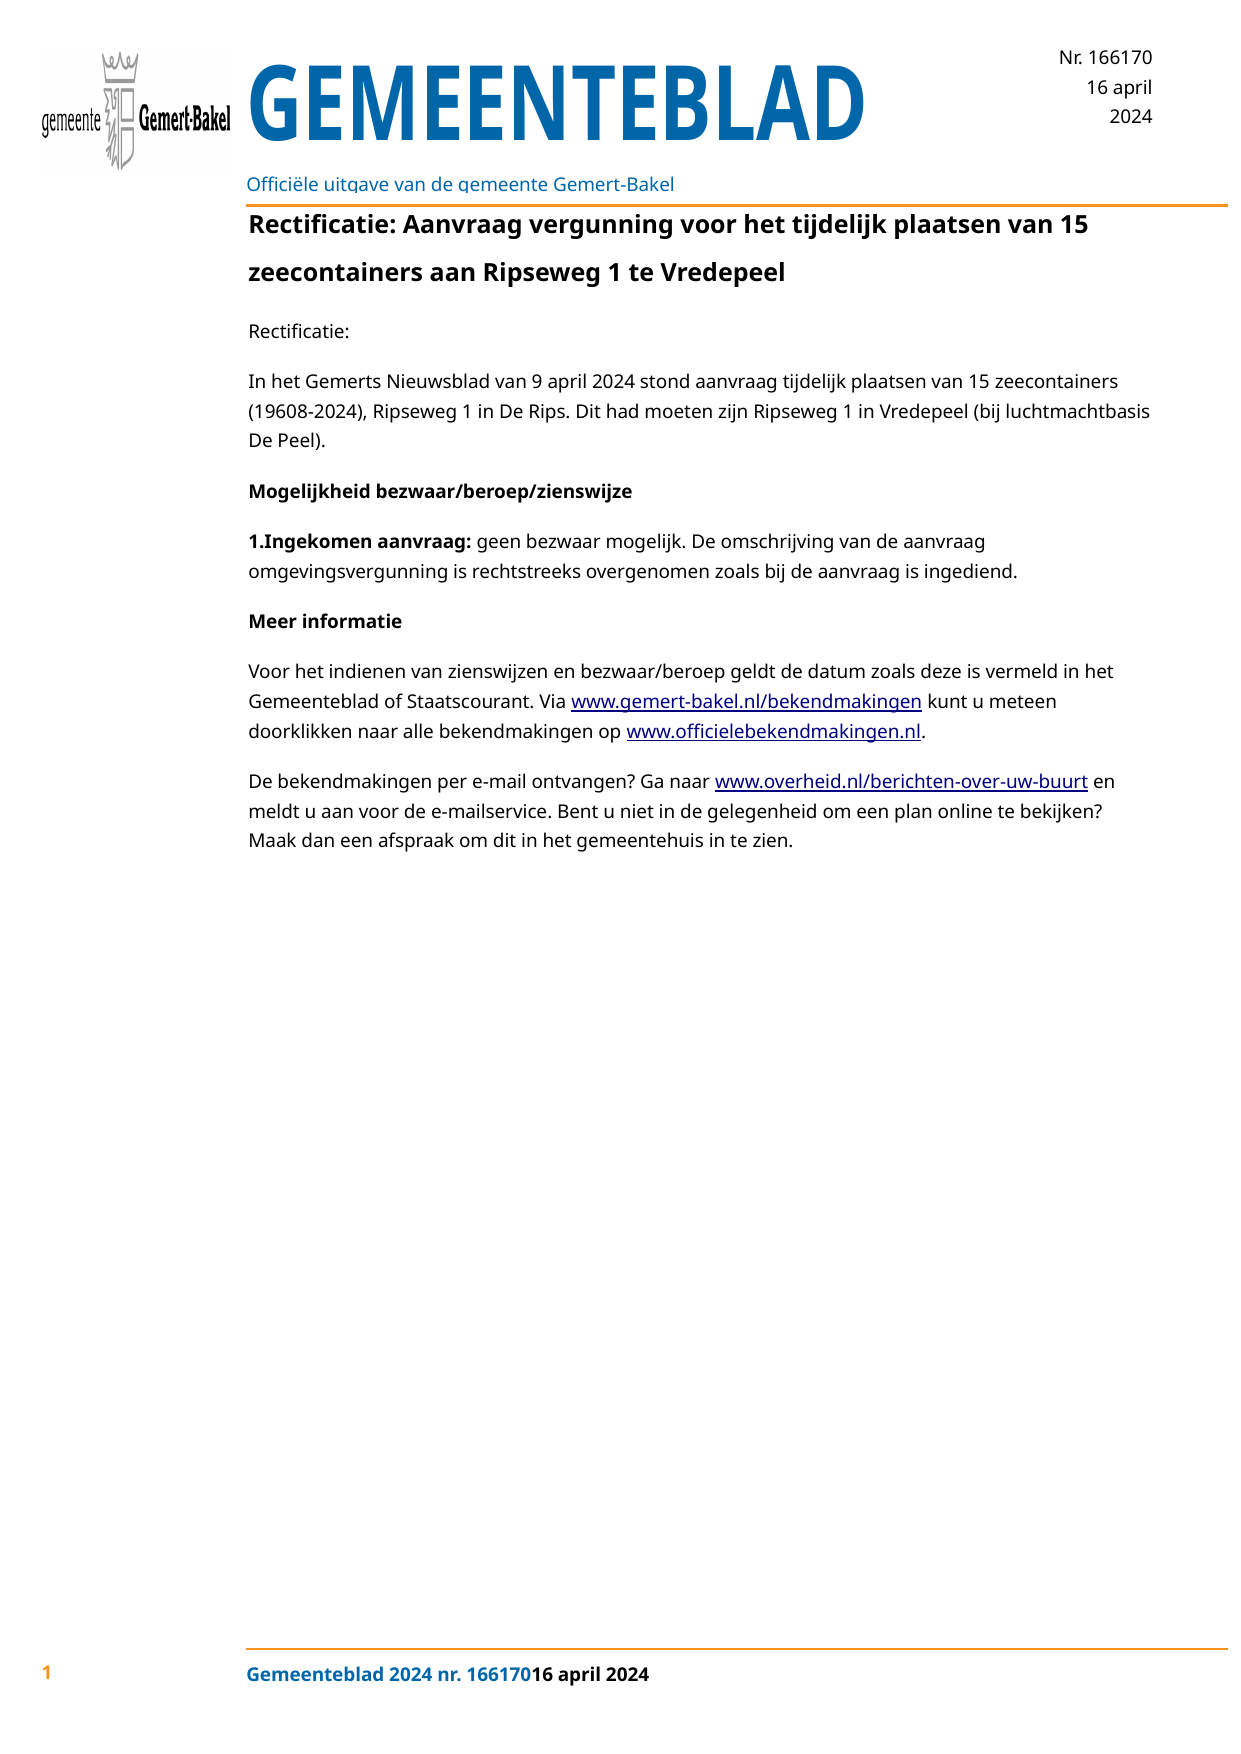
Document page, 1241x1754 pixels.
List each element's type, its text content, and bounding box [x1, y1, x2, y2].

text In het Gemerts Nieuwsblad van 9 april 2024 stond aanvraag tijdelijk plaatsen van 15 zeecontainers (19608-2024), Ripseweg 1 in De Rips. Dit had moeten zijn Ripseweg 1 in Vredepeel (bij luchtmachtbasis De Peel). [248, 368, 1152, 453]
text Rectificatie: [248, 318, 1152, 344]
text Rectificatie: Aanvraag vergunning voor het tijdelijk plaatsen van 15 zeecontainers aan Ripseweg 1 te Vredepeel [248, 207, 1152, 288]
text Voor het indienen van zienswijzen en bezwaar/beroep geldt de datum zoals deze is vermeld in het Gemeenteblad of Staatscourant. Via www.gemert-bakel.nl/bekendmakingen kunt u meteen doorklikken naar alle bekendmakingen op www.officielebekendmakingen.nl. [248, 659, 1152, 744]
text 1.Ingekomen aanvraag: geen bezwaar mogelijk. De omschrijving van de aanvraag omgevingsvergunning is rechtstreeks overgenomen zoals bij de aanvraag is ingediend. [248, 528, 1152, 584]
picture [41, 47, 231, 172]
text De bekendmakingen per e-mail ontvangen? Ga naar www.overheid.nl/berichten-over-uw-buurt en meldt u aan voor de e-mailservice. Bent u niet in de gelegenheid om een plan online te bekijken? Maak dan een afspraak om dit in het gemeentehuis in te zien. [248, 768, 1152, 853]
text Meer informatie [248, 608, 1152, 634]
text Mogelijkheid bezwaar/beroep/zienswijze [248, 478, 1152, 504]
